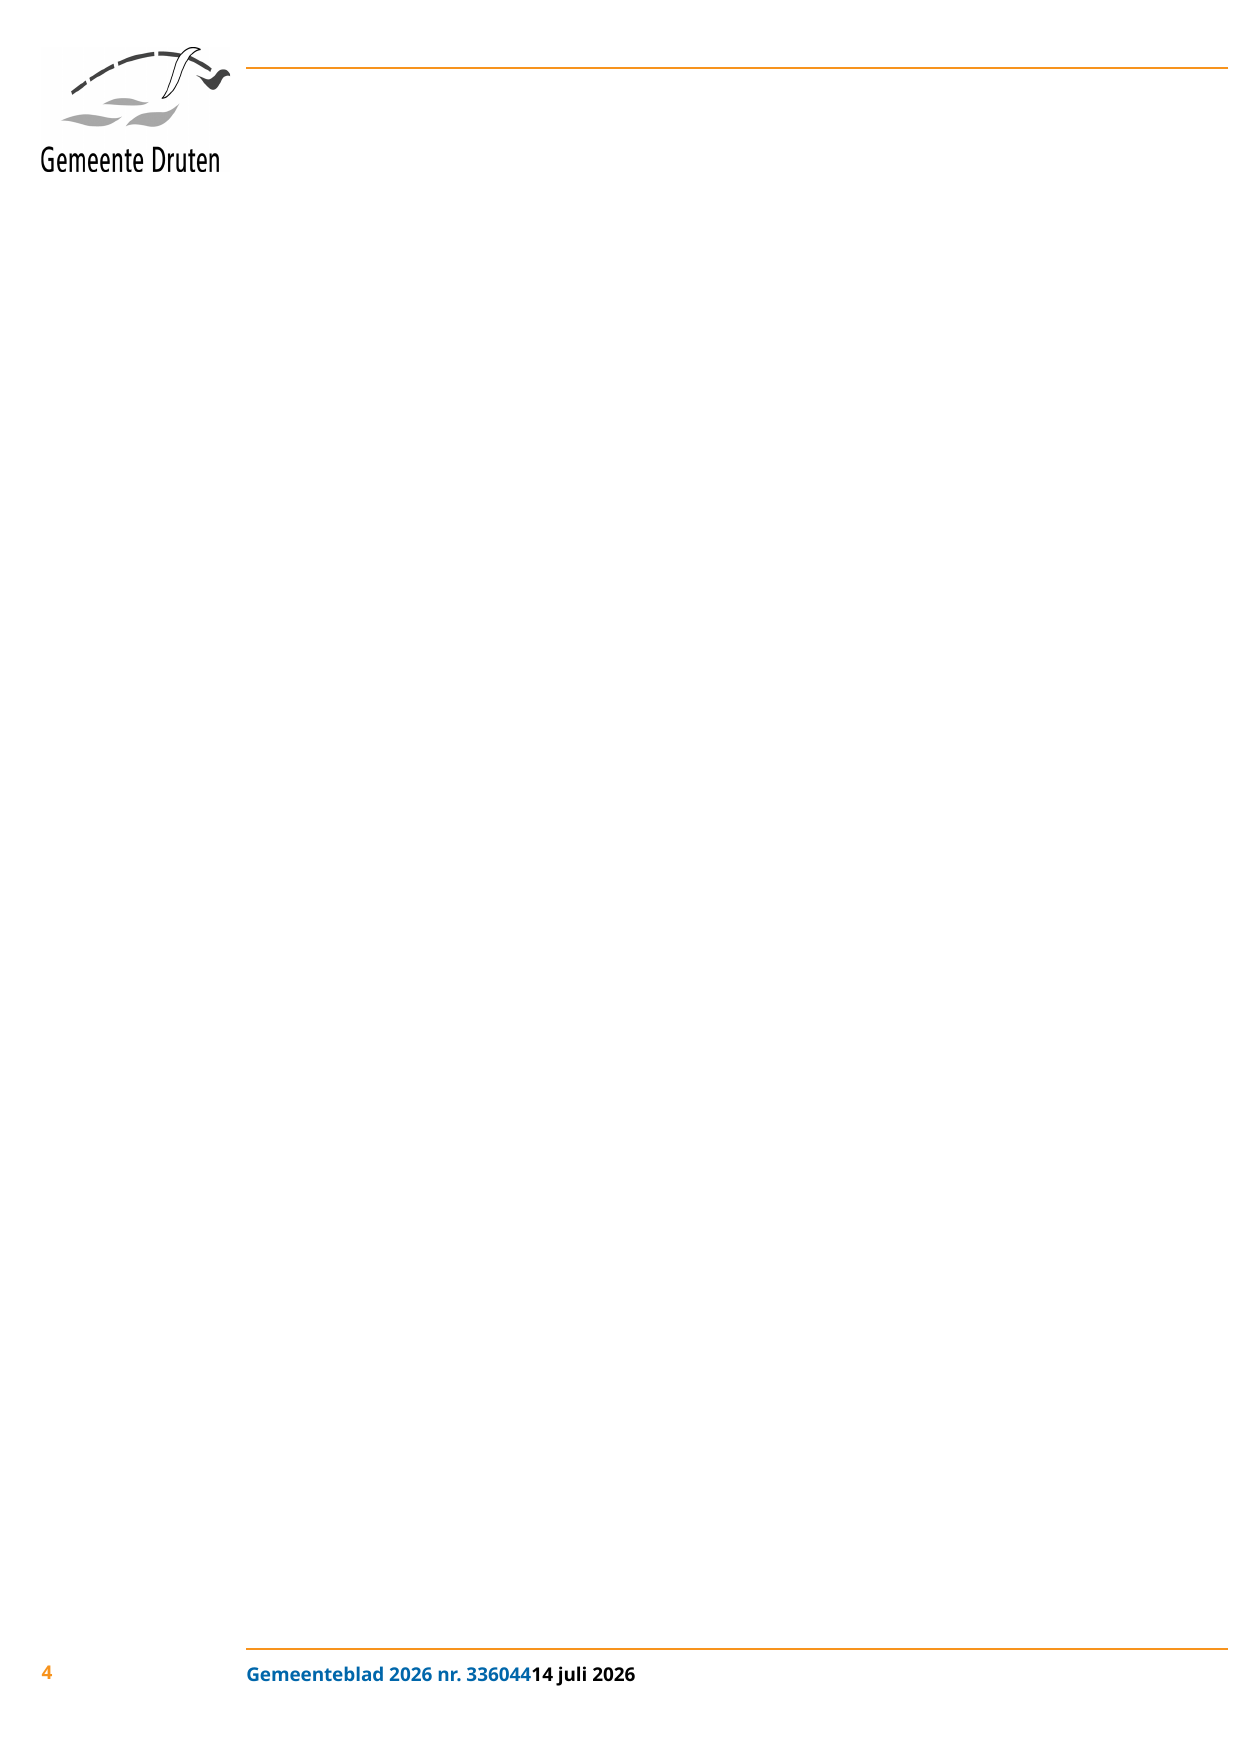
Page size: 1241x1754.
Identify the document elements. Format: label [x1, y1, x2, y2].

picture [41, 47, 231, 172]
